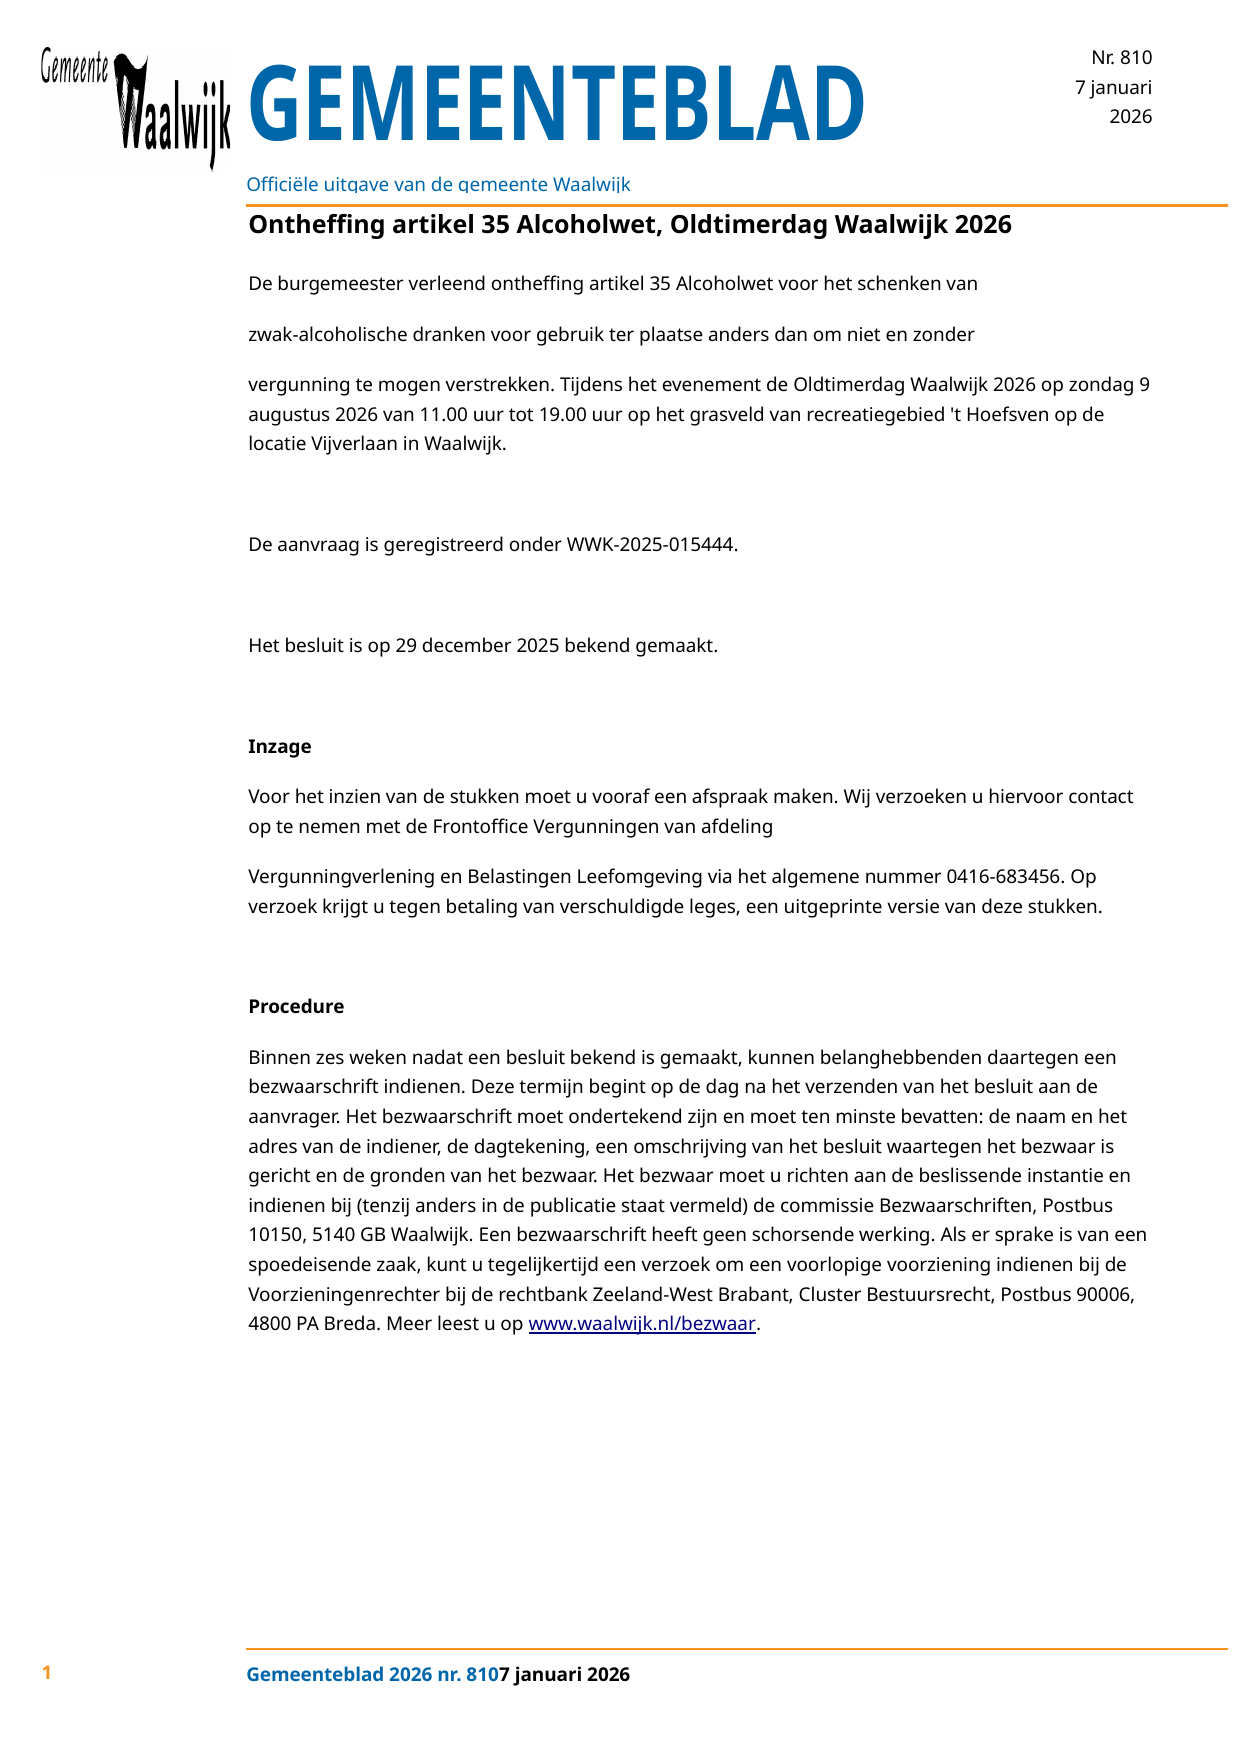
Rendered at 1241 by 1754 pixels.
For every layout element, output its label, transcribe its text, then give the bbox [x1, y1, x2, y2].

text De aanvraag is geregistreerd onder WWK-2025-015444. [248, 531, 1152, 557]
text Het besluit is op 29 december 2025 bekend gemaakt. [248, 632, 1152, 658]
text Inzage [248, 733, 1152, 758]
text Procedure [248, 994, 1152, 1019]
text Binnen zes weken nadat een besluit bekend is gemaakt, kunnen belanghebbenden daartegen een bezwaarschrift indienen. Deze termijn begint op de dag na het verzenden van het besluit aan de aanvrager. Het bezwaarschrift moet ondertekend zijn en moet ten minste bevatten: de naam en het adres van de indiener, de dagtekening, een omschrijving van het besluit waartegen het bezwaar is gericht en de gronden van het bezwaar. Het bezwaar moet u richten aan de beslissende instantie en indienen bij (tenzij anders in de publicatie staat vermeld) de commissie Bezwaarschriften, Postbus 10150, 5140 GB Waalwijk. Een bezwaarschrift heeft geen schorsende werking. Als er sprake is van een spoedeisende zaak, kunt u tegelijkertijd een verzoek om een voorlopige voorziening indienen bij de Voorzieningenrechter bij de rechtbank Zeeland-West Brabant, Cluster Bestuursrecht, Postbus 90006, 4800 PA Breda. Meer leest u op www.waalwijk.nl/bezwaar. [248, 1044, 1152, 1336]
text vergunning te mogen verstrekken. Tijdens het evenement de Oldtimerdag Waalwijk 2026 op zondag 9 augustus 2026 van 11.00 uur tot 19.00 uur op het grasveld van recreatiegebied 't Hoefsven op de locatie Vijverlaan in Waalwijk. [248, 371, 1152, 456]
text Vergunningverlening en Belastingen Leefomgeving via het algemene nummer 0416-683456. Op verzoek krijgt u tegen betaling van verschuldigde leges, een uitgeprinte versie van deze stukken. [248, 863, 1152, 918]
text De burgemeester verleend ontheffing artikel 35 Alcoholwet voor het schenken van [248, 270, 1152, 296]
text zwak-alcoholische dranken voor gebruik ter plaatse anders dan om niet en zonder [248, 321, 1152, 346]
text Voor het inzien van de stukken moet u vooraf een afspraak maken. Wij verzoeken u hiervoor contact op te nemen met de Frontoffice Vergunningen van afdeling [248, 783, 1152, 838]
picture [41, 47, 231, 172]
text Ontheffing artikel 35 Alcoholwet, Oldtimerdag Waalwijk 2026 [248, 207, 1152, 241]
